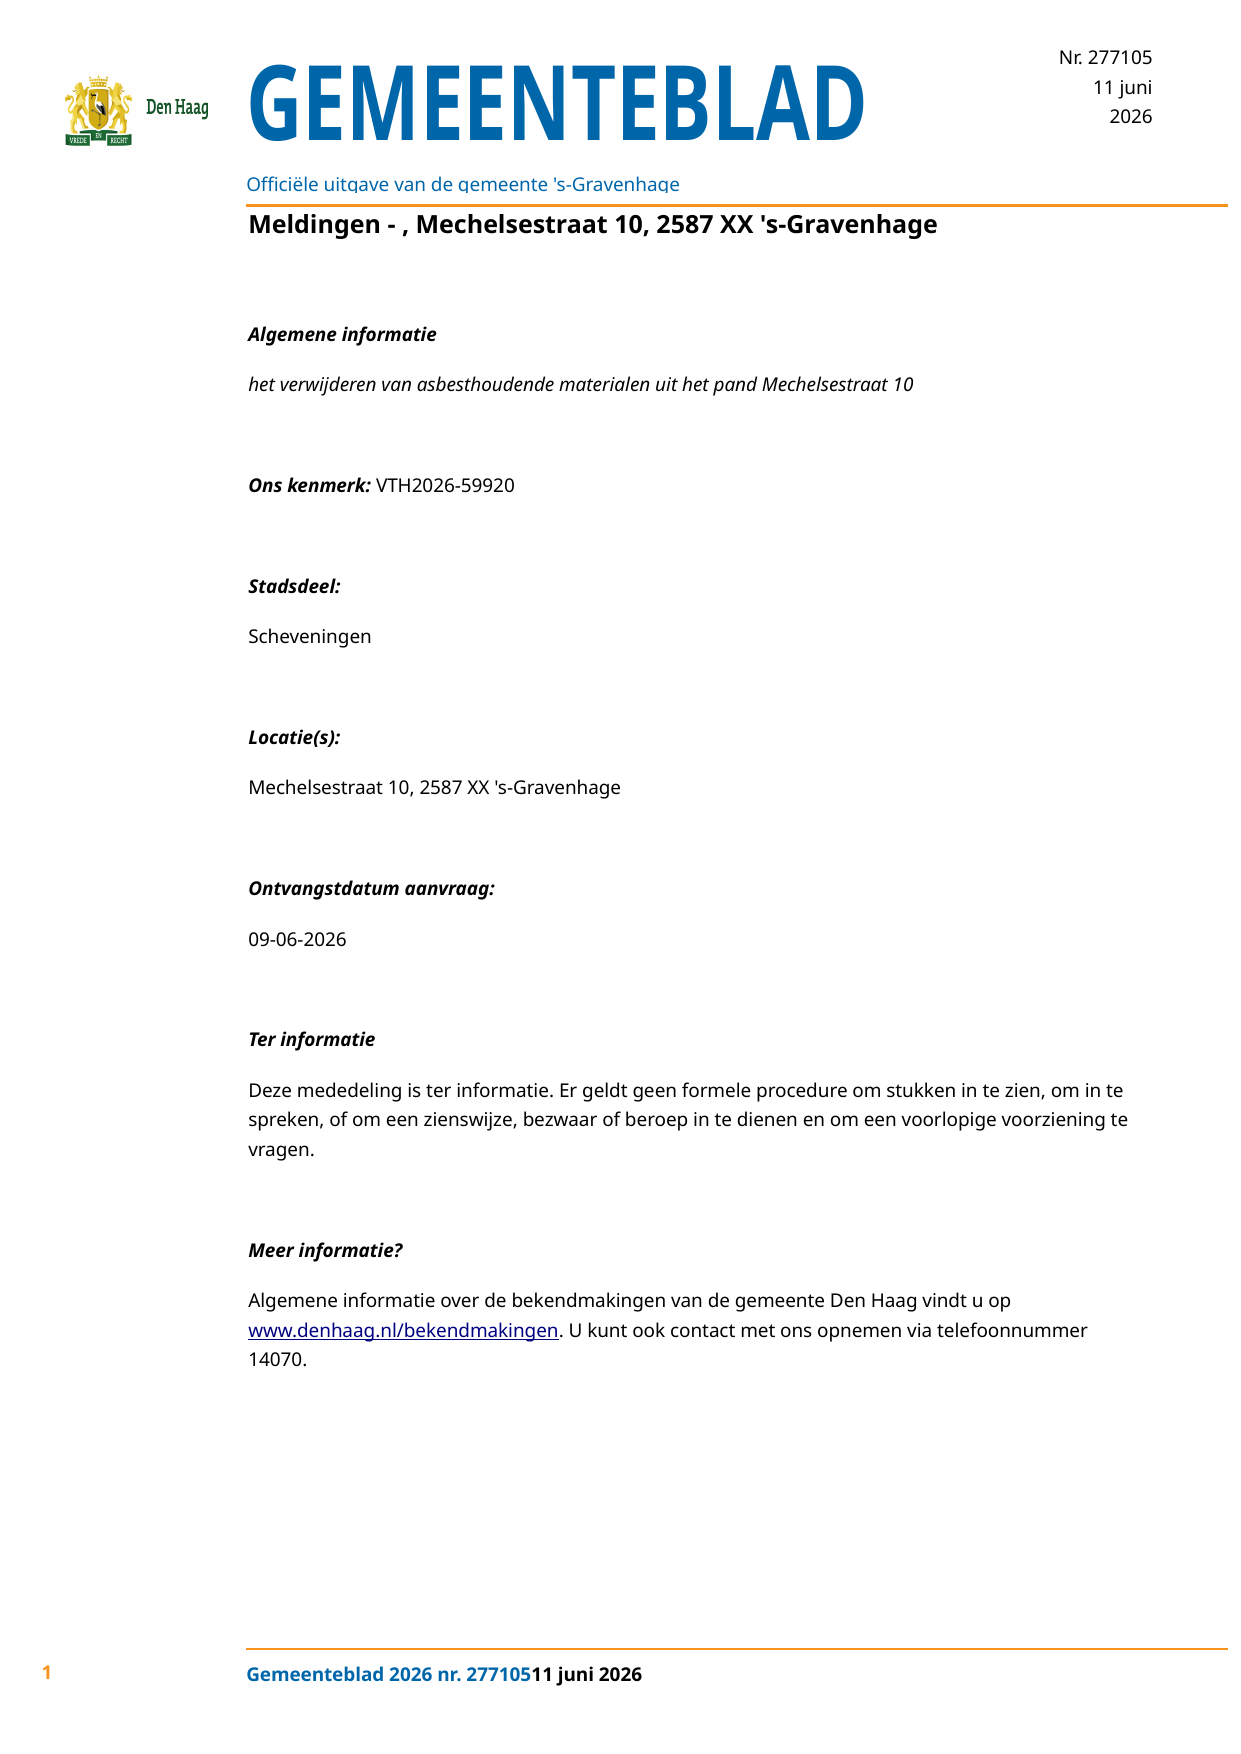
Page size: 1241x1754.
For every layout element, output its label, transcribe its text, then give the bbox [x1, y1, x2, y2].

text Algemene informatie [248, 321, 1152, 346]
text Meldingen - , Mechelsestraat 10, 2587 XX 's-Gravenhage [248, 207, 1152, 241]
text Ontvangstdatum aanvraag: [248, 875, 1152, 901]
text Locatie(s): [248, 724, 1152, 750]
text Meer informatie? [248, 1237, 1152, 1263]
picture [41, 47, 231, 172]
text het verwijderen van asbesthoudende materialen uit het pand Mechelsestraat 10 [248, 371, 1152, 397]
text Scheveningen [248, 623, 1152, 649]
text Algemene informatie over de bekendmakingen van de gemeente Den Haag vindt u op www.denhaag.nl/bekendmakingen. U kunt ook contact met ons opnemen via telefoonnummer 14070. [248, 1287, 1152, 1372]
text 09-06-2026 [248, 926, 1152, 951]
text Mechelsestraat 10, 2587 XX 's-Gravenhage [248, 774, 1152, 800]
text Stadsdeel: [248, 573, 1152, 598]
text Ter informatie [248, 1027, 1152, 1052]
text Ons kenmerk: VTH2026-59920 [248, 472, 1152, 498]
text Deze mededeling is ter informatie. Er geldt geen formele procedure om stukken in te zien, om in te spreken, of om een zienswijze, bezwaar of beroep in te dienen en om een voorlopige voorziening te vragen. [248, 1077, 1152, 1162]
